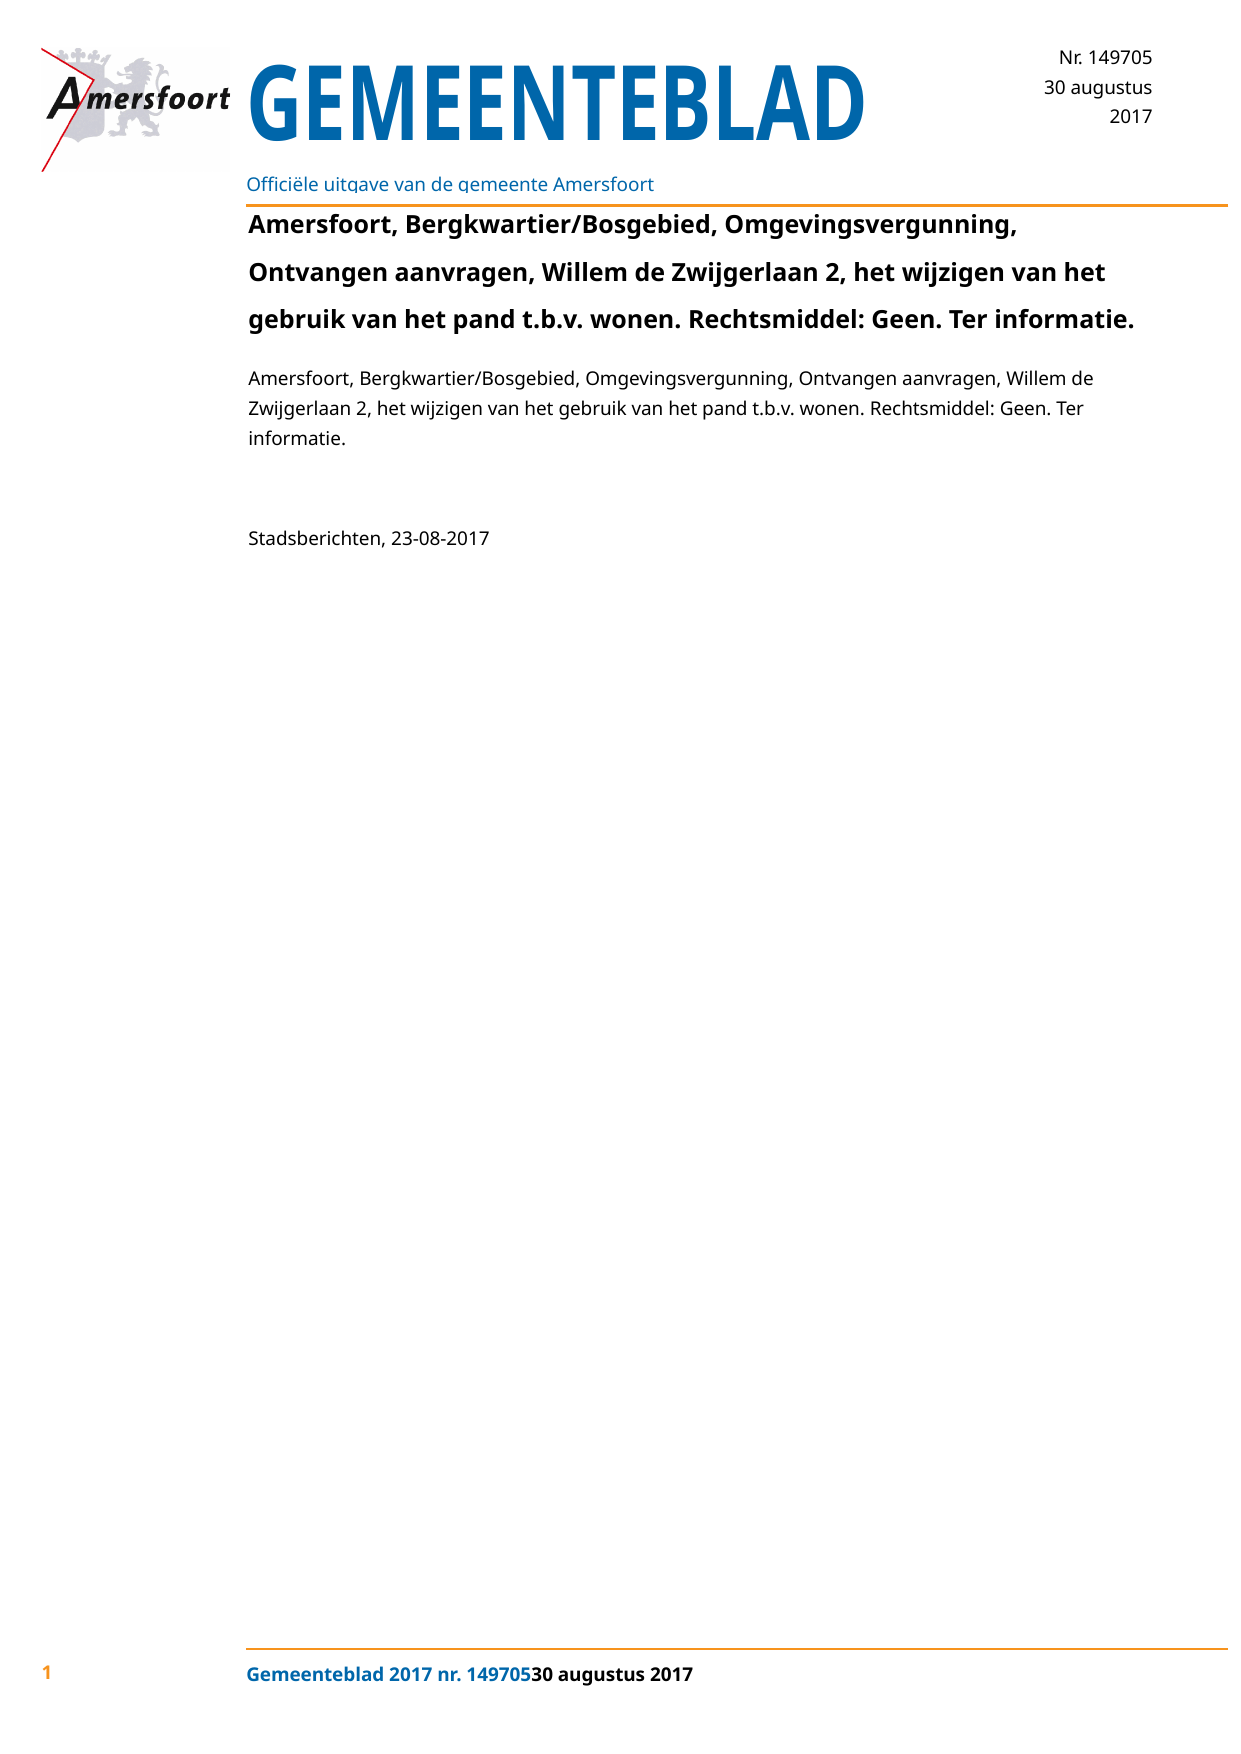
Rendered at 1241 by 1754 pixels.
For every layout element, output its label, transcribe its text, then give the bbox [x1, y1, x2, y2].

text Amersfoort, Bergkwartier/Bosgebied, Omgevingsvergunning, Ontvangen aanvragen, Willem de Zwijgerlaan 2, het wijzigen van het gebruik van het pand t.b.v. wonen. Rechtsmiddel: Geen. Ter informatie. [248, 207, 1152, 336]
text Amersfoort, Bergkwartier/Bosgebied, Omgevingsvergunning, Ontvangen aanvragen, Willem de Zwijgerlaan 2, het wijzigen van het gebruik van het pand t.b.v. wonen. Rechtsmiddel: Geen. Ter informatie. [248, 366, 1152, 450]
picture [41, 47, 231, 172]
text Stadsberichten, 23-08-2017 [248, 526, 1152, 551]
